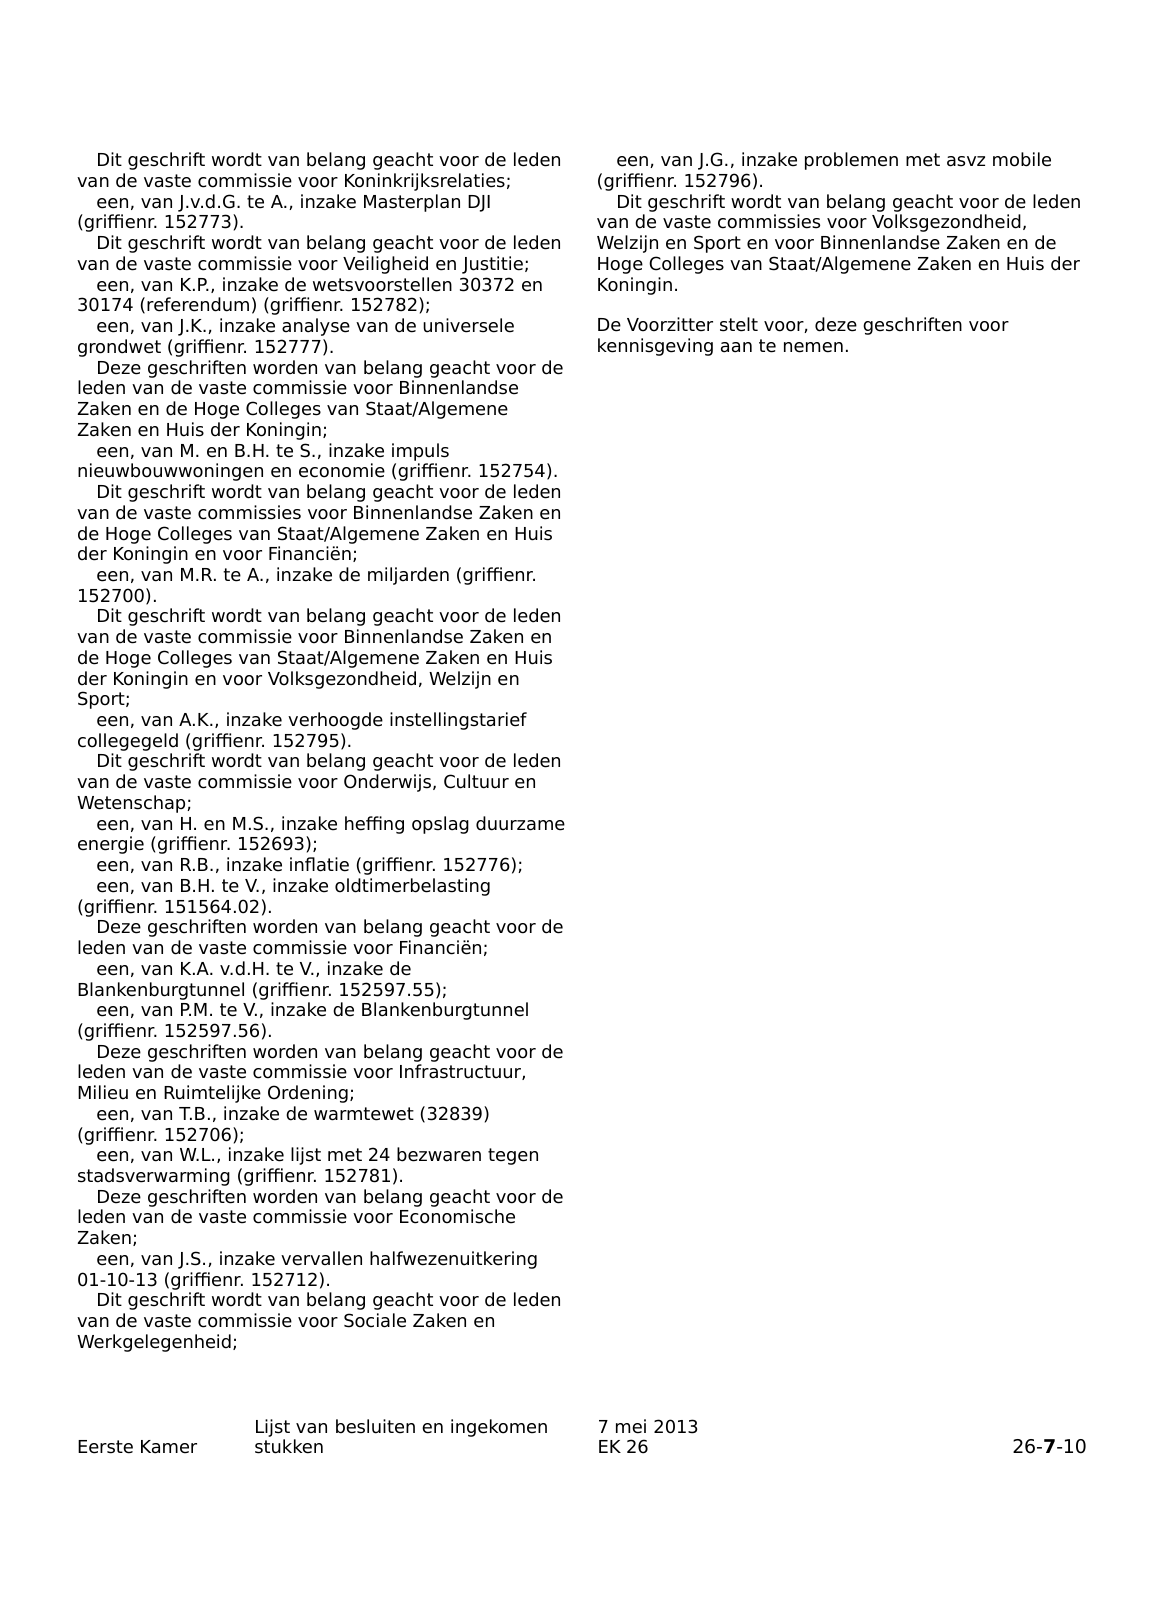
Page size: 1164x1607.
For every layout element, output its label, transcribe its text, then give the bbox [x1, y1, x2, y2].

text Deze geschriften worden van belang geacht voor de leden van de vaste commissie voor Infrastructuur, Milieu en Ruimtelijke Ordening; [77, 1042, 567, 1104]
text een, van J.G., inzake problemen met asvz mobile (griffienr. 152796). [596, 150, 1087, 192]
text Dit geschrift wordt van belang geacht voor de leden van de vaste commissie voor Binnenlandse Zaken en de Hoge Colleges van Staat/Algemene Zaken en Huis der Koningin en voor Volksgezondheid, Welzijn en Sport; [77, 606, 567, 710]
text een, van T.B., inzake de warmtewet (32839)(griffienr. 152706); [77, 1104, 567, 1145]
text een, van M. en B.H. te S., inzake impuls nieuwbouwwoningen en economie (griffienr. 152754). [77, 440, 567, 482]
text een, van J.K., inzake analyse van de universele grondwet (griffienr. 152777). [77, 316, 567, 357]
text Dit geschrift wordt van belang geacht voor de leden van de vaste commissie voor Onderwijs, Cultuur en Wetenschap; [77, 751, 567, 813]
text een, van H. en M.S., inzake heffing opslag duurzame energie (griffienr. 152693); [77, 813, 567, 855]
text Dit geschrift wordt van belang geacht voor de leden van de vaste commissie voor Koninkrijksrelaties; [77, 150, 567, 192]
text Dit geschrift wordt van belang geacht voor de leden van de vaste commissie voor Sociale Zaken en Werkgelegenheid; [77, 1290, 567, 1352]
text Dit geschrift wordt van belang geacht voor de leden van de vaste commissies voor Volksgezondheid, Welzijn en Sport en voor Binnenlandse Zaken en de Hoge Colleges van Staat/Algemene Zaken en Huis der Koningin. [596, 192, 1087, 295]
text Dit geschrift wordt van belang geacht voor de leden van de vaste commissie voor Veiligheid en Justitie; [77, 233, 567, 274]
text een, van M.R. te A., inzake de miljarden (griffienr. 152700). [77, 565, 567, 606]
text een, van J.S., inzake vervallen halfwezenuitkering 01-10-13 (griffienr. 152712). [77, 1249, 567, 1290]
text Deze geschriften worden van belang geacht voor de leden van de vaste commissie voor Economische Zaken; [77, 1187, 567, 1249]
text Deze geschriften worden van belang geacht voor de leden van de vaste commissie voor Binnenlandse Zaken en de Hoge Colleges van Staat/Algemene Zaken en Huis der Koningin; [77, 357, 567, 440]
text Dit geschrift wordt van belang geacht voor de leden van de vaste commissies voor Binnenlandse Zaken en de Hoge Colleges van Staat/Algemene Zaken en Huis der Koningin en voor Financiën; [77, 482, 567, 565]
text een, van R.B., inzake inflatie (griffienr. 152776); [77, 855, 567, 876]
text een, van A.K., inzake verhoogde instellingstarief collegegeld (griffienr. 152795). [77, 710, 567, 751]
text een, van W.L., inzake lijst met 24 bezwaren tegen stadsverwarming (griffienr. 152781). [77, 1145, 567, 1187]
text De Voorzitter stelt voor, deze geschriften voor kennisgeving aan te nemen. [596, 315, 1087, 357]
text een, van B.H. te V., inzake oldtimerbelasting (griffienr. 151564.02). [77, 876, 567, 917]
text een, van J.v.d.G. te A., inzake Masterplan DJI (griffienr. 152773). [77, 192, 567, 233]
text een, van K.P., inzake de wetsvoorstellen 30372 en 30174 (referendum) (griffienr. 152782); [77, 274, 567, 316]
text Deze geschriften worden van belang geacht voor de leden van de vaste commissie voor Financiën; [77, 917, 567, 959]
text een, van P.M. te V., inzake de Blankenburgtunnel (griffienr. 152597.56). [77, 1000, 567, 1042]
text een, van K.A. v.d.H. te V., inzake de Blankenburgtunnel (griffienr. 152597.55); [77, 959, 567, 1000]
